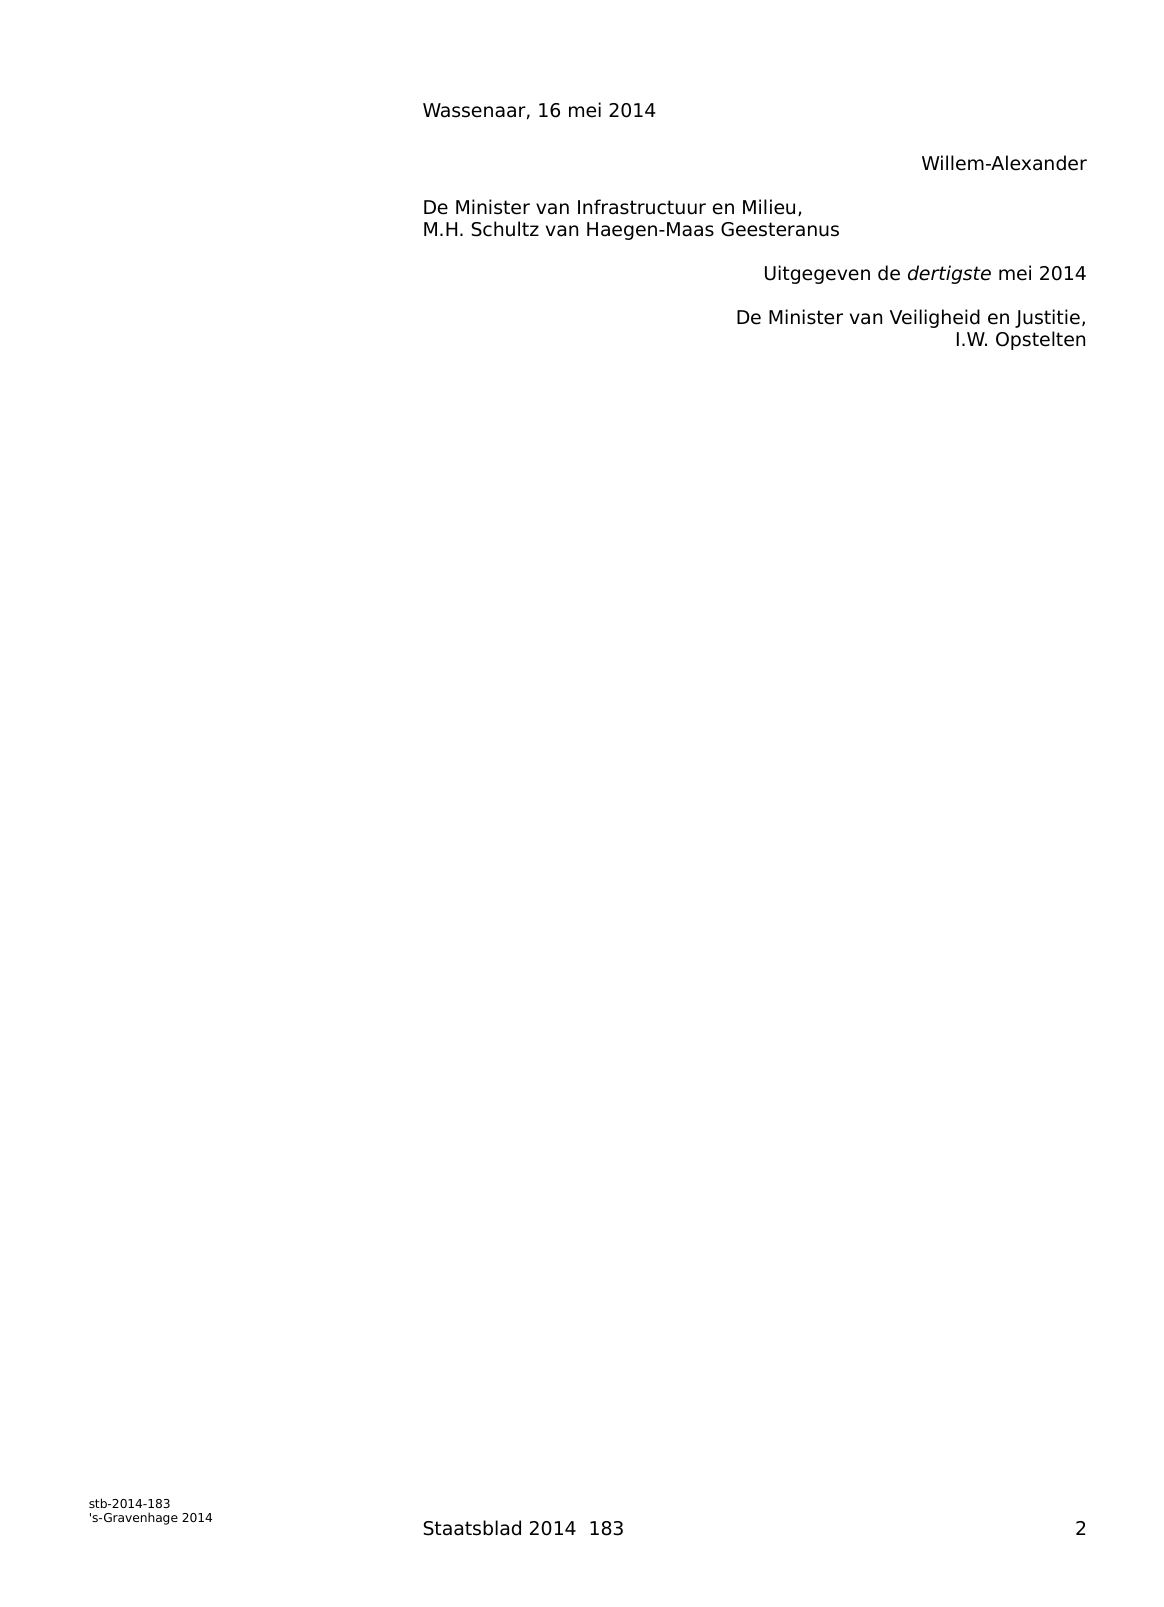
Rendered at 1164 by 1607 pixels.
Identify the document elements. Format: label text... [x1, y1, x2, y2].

text 's-Gravenhage 2014 [88, 1511, 323, 1525]
text De Minister van Infrastructuur en Milieu, M.H. Schultz van Haegen-Maas Geesteranus [422, 197, 1087, 241]
text De Minister van Veiligheid en Justitie, I.W. Opstelten [422, 307, 1087, 351]
text Uitgegeven de dertigste mei 2014 [422, 263, 1087, 285]
text stb-2014-183 [88, 1497, 323, 1511]
text Willem-Alexander [422, 152, 1087, 174]
text Wassenaar, 16 mei 2014 [422, 100, 1087, 122]
